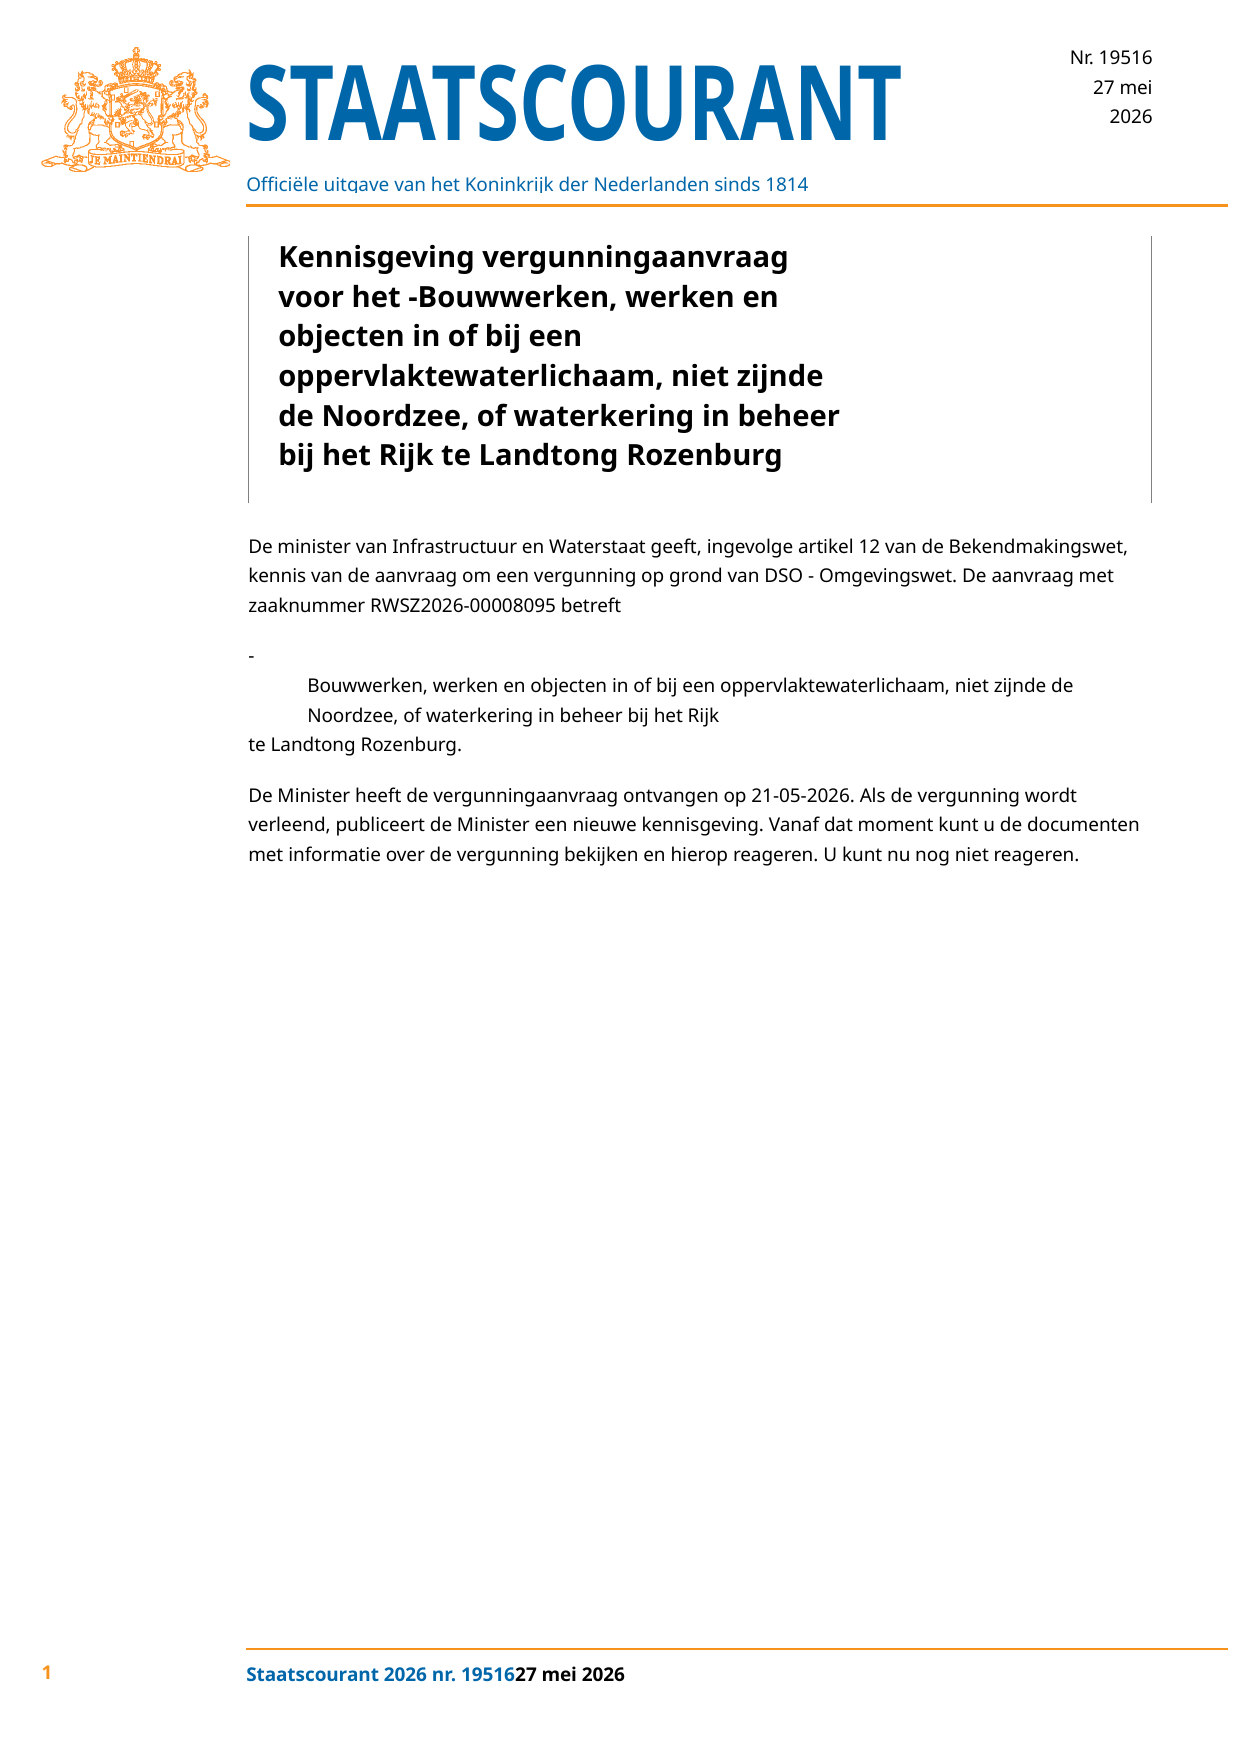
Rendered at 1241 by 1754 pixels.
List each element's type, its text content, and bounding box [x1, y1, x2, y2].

list Bouwwerken, werken en objecten in of bij een oppervlaktewaterlichaam, niet zijnde de Noordzee, of waterkering in beheer bij het Rijk [248, 672, 1152, 727]
table_header [850, 414, 1151, 503]
table_header Kennisgeving vergunningaanvraag voor het -Bouwwerken, werken en objecten in of bij een oppervlaktewaterlichaam, niet zijnde de Noordzee, of waterkering in beheer bij het Rijk te Landtong Rozenburg [249, 236, 850, 503]
text te Landtong Rozenburg. [248, 731, 1152, 757]
table_header [1090, 236, 1151, 413]
picture [41, 47, 231, 172]
picture [912, 236, 1090, 414]
text De minister van Infrastructuur en Waterstaat geeft, ingevolge artikel 12 van de Bekendmakingswet, kennis van de aanvraag om een vergunning op grond van DSO - Omgevingswet. De aanvraag met zaaknummer RWSZ2026-00008095 betreft [248, 533, 1152, 618]
table_header [850, 236, 912, 413]
text De Minister heeft de vergunningaanvraag ontvangen op 21-05-2026. Als de vergunning wordt verleend, publiceert de Minister een nieuwe kennisgeving. Vanaf dat moment kunt u de documenten met informatie over de vergunning bekijken en hierop reageren. U kunt nu nog niet reageren. [248, 782, 1152, 867]
